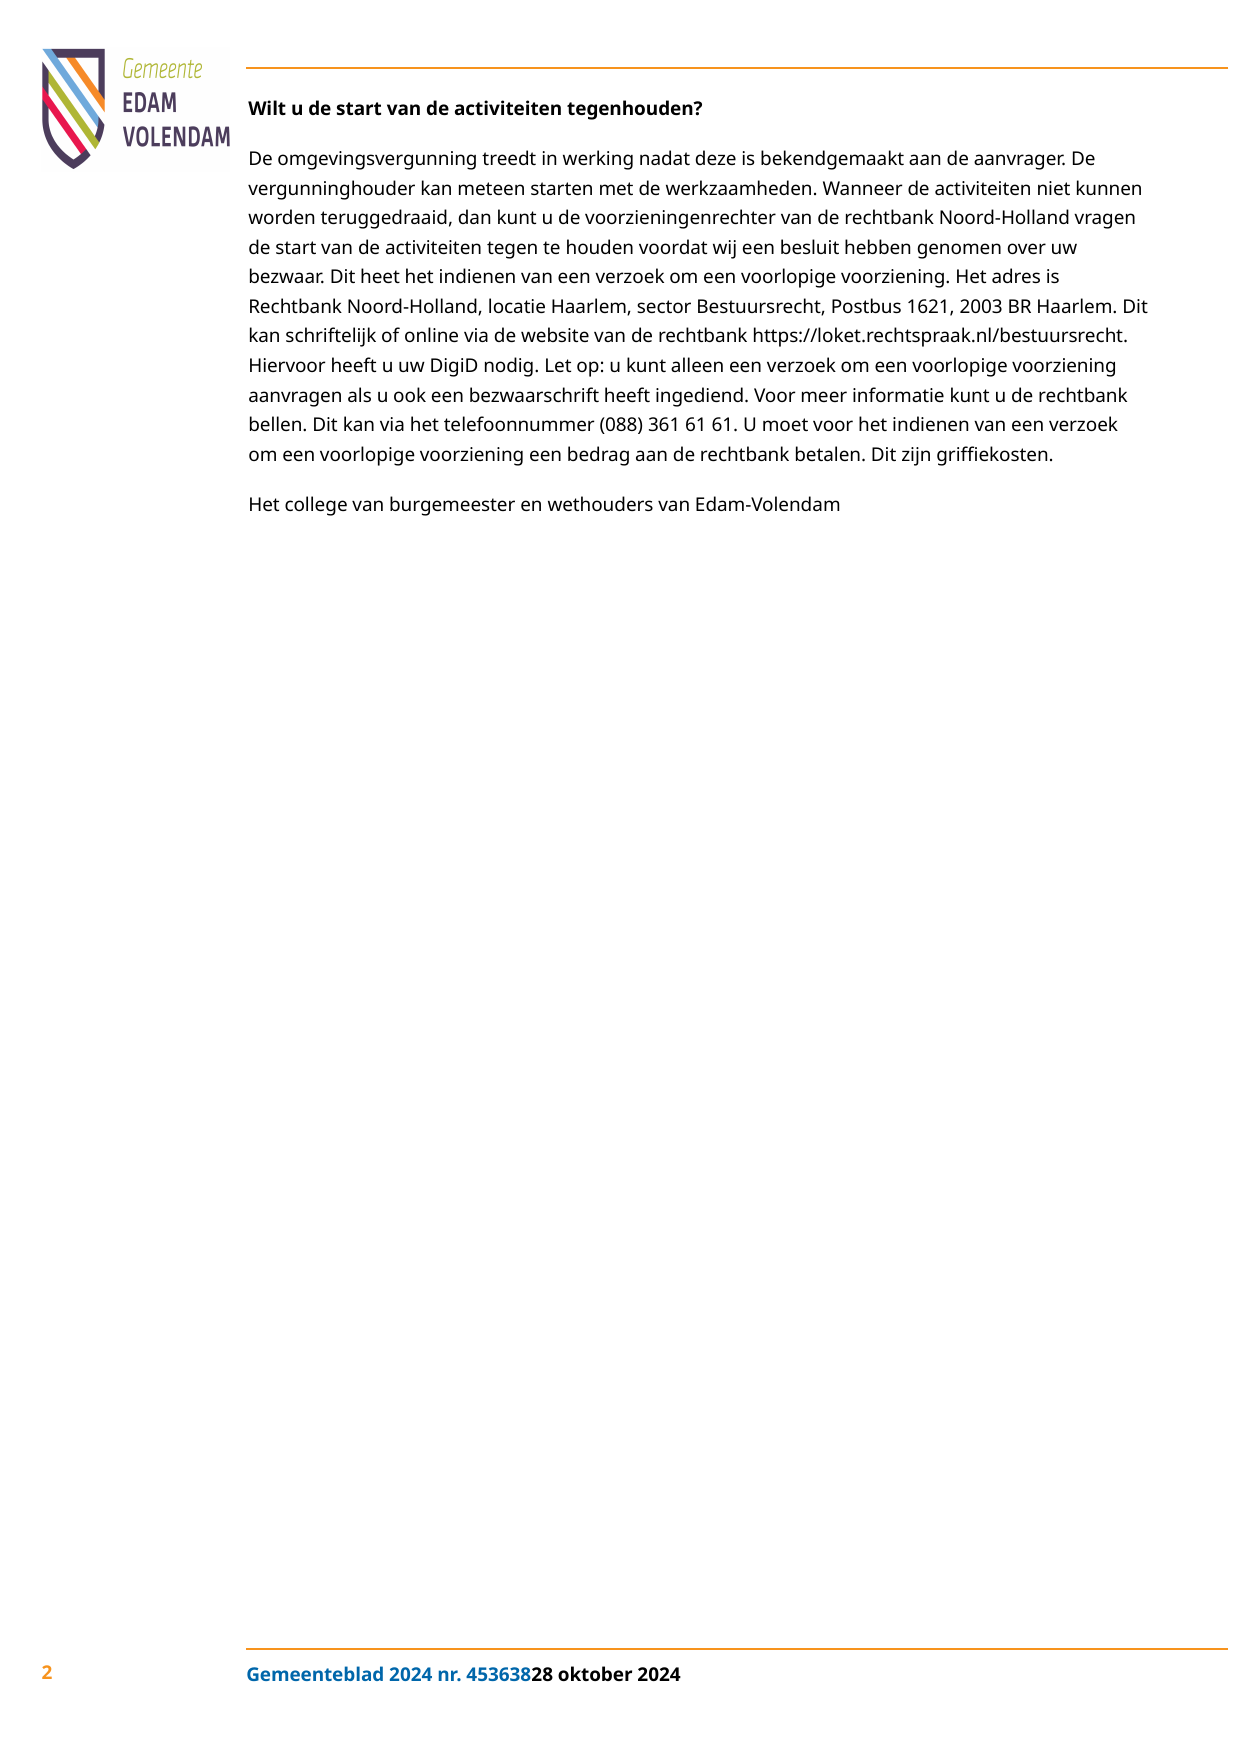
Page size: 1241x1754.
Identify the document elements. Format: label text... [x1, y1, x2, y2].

picture [41, 47, 231, 172]
text De omgevingsvergunning treedt in werking nadat deze is bekendgemaakt aan de aanvrager. De vergunninghouder kan meteen starten met de werkzaamheden. Wanneer de activiteiten niet kunnen worden teruggedraaid, dan kunt u de voorzieningenrechter van de rechtbank Noord-Holland vragen de start van de activiteiten tegen te houden voordat wij een besluit hebben genomen over uw bezwaar. Dit heet het indienen van een verzoek om een voorlopige voorziening. Het adres is Rechtbank Noord-Holland, locatie Haarlem, sector Bestuursrecht, Postbus 1621, 2003 BR Haarlem. Dit kan schriftelijk of online via de website van de rechtbank https://loket.rechtspraak.nl/bestuursrecht. Hiervoor heeft u uw DigiD nodig. Let op: u kunt alleen een verzoek om een voorlopige voorziening aanvragen als u ook een bezwaarschrift heeft ingediend. Voor meer informatie kunt u de rechtbank bellen. Dit kan via het telefoonnummer (088) 361 61 61. U moet voor het indienen van een verzoek om een voorlopige voorziening een bedrag aan de rechtbank betalen. Dit zijn griffiekosten. [248, 145, 1152, 467]
text Wilt u de start van de activiteiten tegenhouden? [248, 95, 1152, 121]
text Het college van burgemeester en wethouders van Edam-Volendam [248, 491, 1152, 517]
